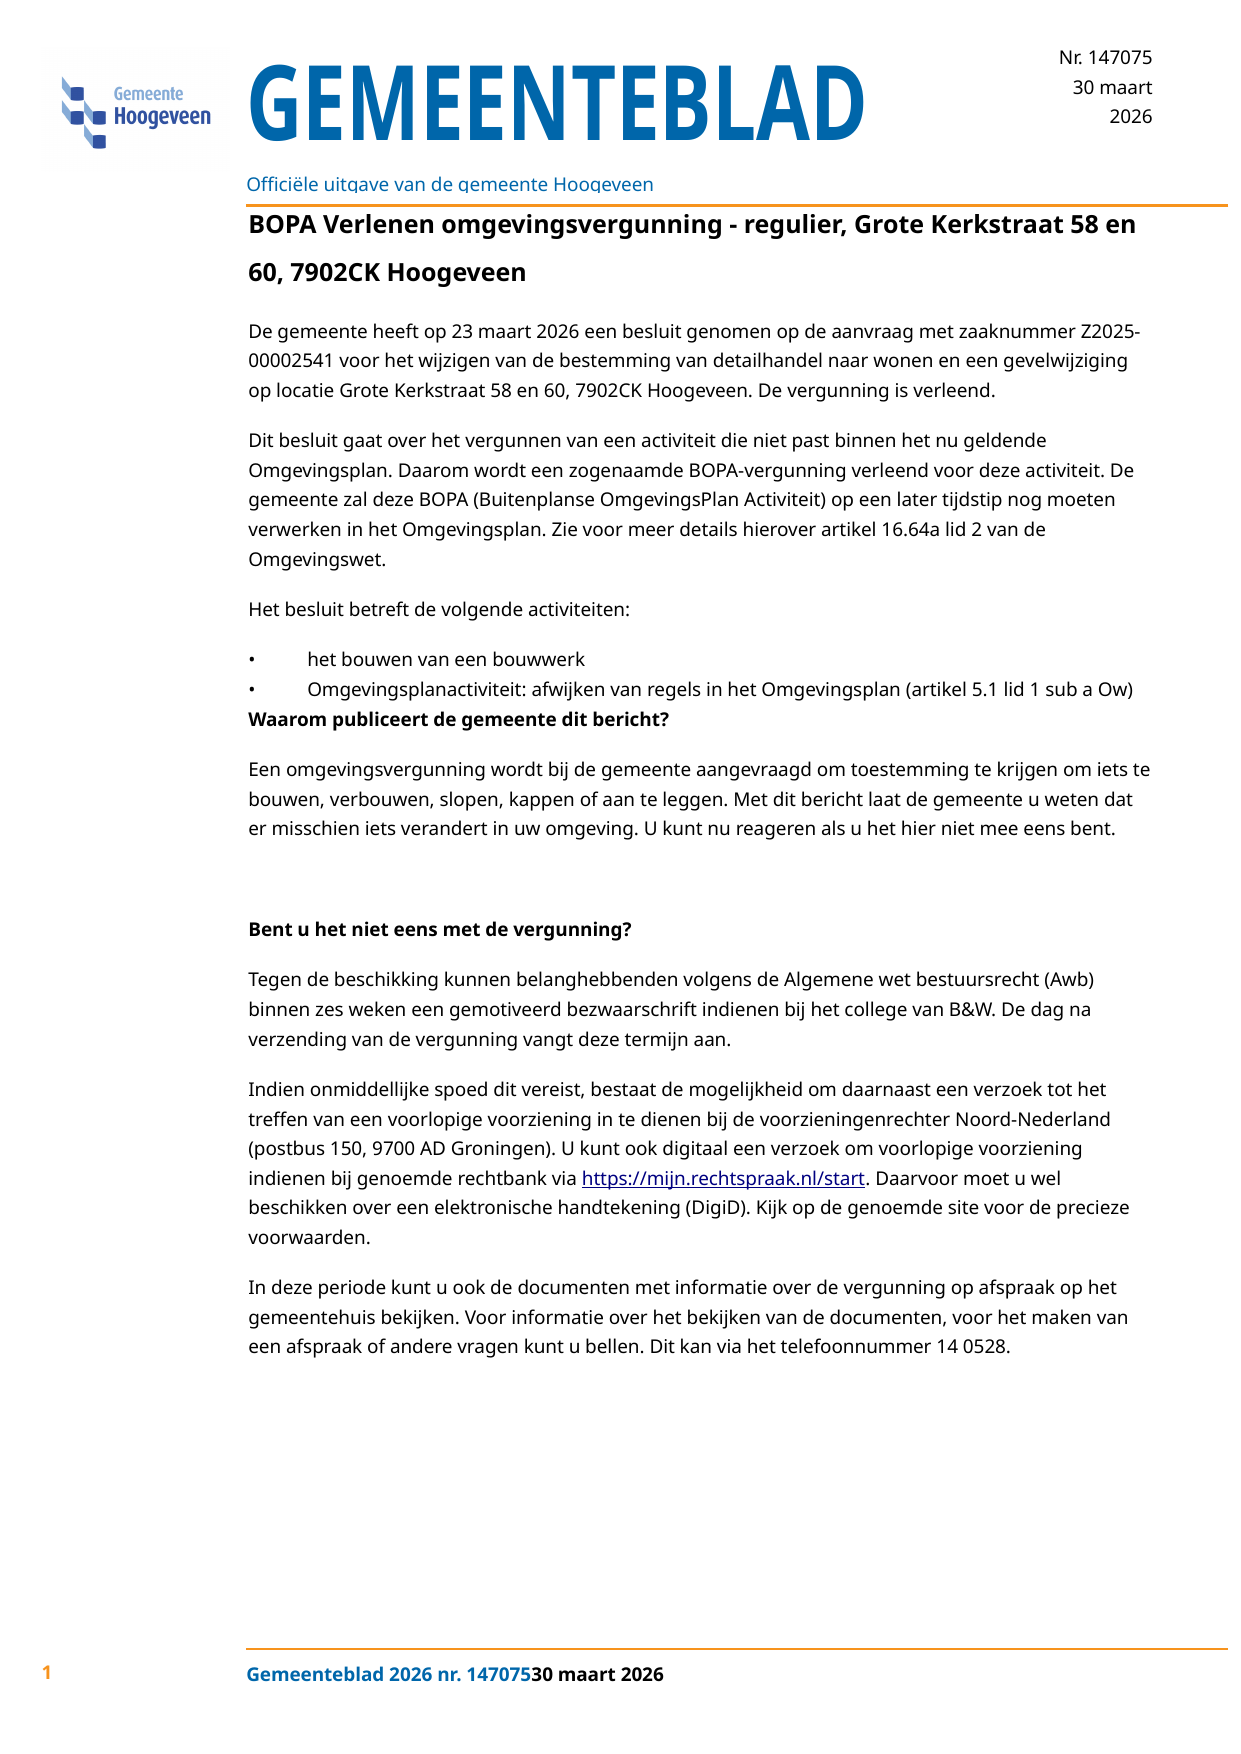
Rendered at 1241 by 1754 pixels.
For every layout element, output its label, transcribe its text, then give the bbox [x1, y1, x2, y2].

picture [41, 47, 231, 172]
text Waarom publiceert de gemeente dit bericht? [248, 706, 1152, 732]
text BOPA Verlenen omgevingsvergunning - regulier, Grote Kerkstraat 58 en 60, 7902CK Hoogeveen [248, 207, 1152, 288]
text In deze periode kunt u ook de documenten met informatie over de vergunning op afspraak op het gemeentehuis bekijken. Voor informatie over het bekijken van de documenten, voor het maken van een afspraak of andere vragen kunt u bellen. Dit kan via het telefoonnummer 14 0528. [248, 1274, 1152, 1359]
list het bouwen van een bouwwerk [248, 647, 1152, 672]
text Tegen de beschikking kunnen belanghebbenden volgens de Algemene wet bestuursrecht (Awb) binnen zes weken een gemotiveerd bezwaarschrift indienen bij het college van B&W. De dag na verzending van de vergunning vangt deze termijn aan. [248, 967, 1152, 1052]
text De gemeente heeft op 23 maart 2026 een besluit genomen op de aanvraag met zaaknummer Z2025-00002541 voor het wijzigen van de bestemming van detailhandel naar wonen en een gevelwijziging op locatie Grote Kerkstraat 58 en 60, 7902CK Hoogeveen. De vergunning is verleend. [248, 318, 1152, 403]
list Omgevingsplanactiviteit: afwijken van regels in het Omgevingsplan (artikel 5.1 lid 1 sub a Ow) [248, 676, 1152, 702]
text Dit besluit gaat over het vergunnen van een activiteit die niet past binnen het nu geldende Omgevingsplan. Daarom wordt een zogenaamde BOPA-vergunning verleend voor deze activiteit. De gemeente zal deze BOPA (Buitenplanse OmgevingsPlan Activiteit) op een later tijdstip nog moeten verwerken in het Omgevingsplan. Zie voor meer details hierover artikel 16.64a lid 2 van de Omgevingswet. [248, 427, 1152, 572]
text Het besluit betreft de volgende activiteiten: [248, 596, 1152, 622]
text Bent u het niet eens met de vergunning? [248, 916, 1152, 942]
text Indien onmiddellijke spoed dit vereist, bestaat de mogelijkheid om daarnaast een verzoek tot het treffen van een voorlopige voorziening in te dienen bij de voorzieningenrechter Noord-Nederland (postbus 150, 9700 AD Groningen). U kunt ook digitaal een verzoek om voorlopige voorziening indienen bij genoemde rechtbank via https://mijn.rechtspraak.nl/start. Daarvoor moet u wel beschikken over een elektronische handtekening (DigiD). Kijk op de genoemde site voor de precieze voorwaarden. [248, 1076, 1152, 1250]
text Een omgevingsvergunning wordt bij de gemeente aangevraagd om toestemming te krijgen om iets te bouwen, verbouwen, slopen, kappen of aan te leggen. Met dit bericht laat de gemeente u weten dat er misschien iets verandert in uw omgeving. U kunt nu reageren als u het hier niet mee eens bent. [248, 756, 1152, 841]
